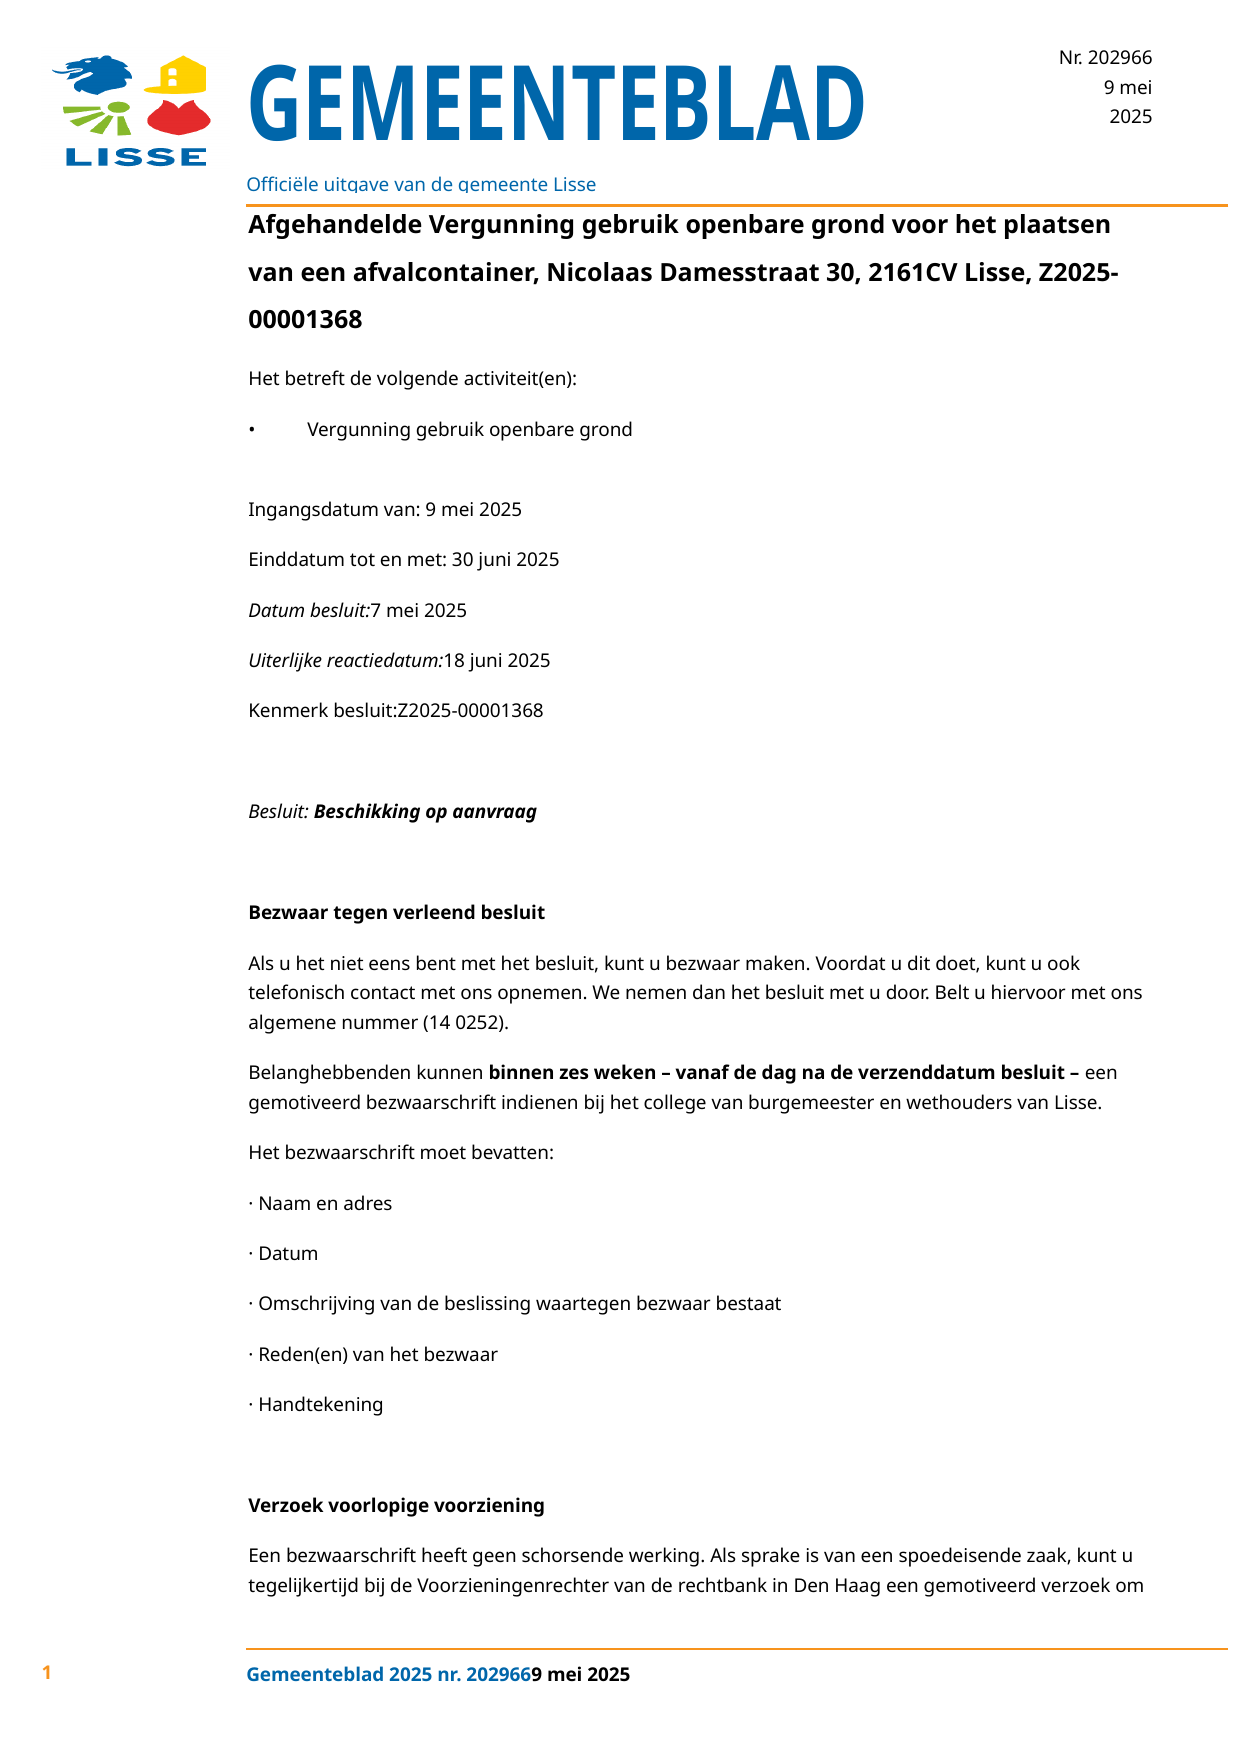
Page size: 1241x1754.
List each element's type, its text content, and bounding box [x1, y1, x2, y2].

text · Reden(en) van het bezwaar [248, 1341, 1152, 1367]
text · Handtekening [248, 1391, 1152, 1417]
text Besluit: Beschikking op aanvraag [248, 798, 1152, 824]
text Verzoek voorlopige voorziening [248, 1492, 1152, 1518]
text · Datum [248, 1240, 1152, 1266]
text Afgehandelde Vergunning gebruik openbare grond voor het plaatsen van een afvalcontainer, Nicolaas Damesstraat 30, 2161CV Lisse, Z2025-00001368 [248, 207, 1152, 336]
text Datum besluit:7 mei 2025 [248, 597, 1152, 622]
text Einddatum tot en met: 30 juni 2025 [248, 546, 1152, 572]
text Ingangsdatum van: 9 mei 2025 [248, 496, 1152, 522]
text · Omschrijving van de beslissing waartegen bezwaar bestaat [248, 1291, 1152, 1316]
text Het betreft de volgende activiteit(en): [248, 366, 1152, 391]
text Uiterlijke reactiedatum:18 juni 2025 [248, 647, 1152, 673]
text · Naam en adres [248, 1190, 1152, 1215]
list Vergunning gebruik openbare grond [248, 416, 1152, 442]
text Als u het niet eens bent met het besluit, kunt u bezwaar maken. Voordat u dit doet, kunt u ook telefonisch contact met ons opnemen. We nemen dan het besluit met u door. Belt u hiervoor met ons algemene nummer (14 0252). [248, 950, 1152, 1034]
text Kenmerk besluit:Z2025-00001368 [248, 698, 1152, 723]
text Bezwaar tegen verleend besluit [248, 899, 1152, 925]
text Belanghebbenden kunnen binnen zes weken – vanaf de dag na de verzenddatum besluit – een gemotiveerd bezwaarschrift indienen bij het college van burgemeester en wethouders van Lisse. [248, 1059, 1152, 1114]
text Een bezwaarschrift heeft geen schorsende werking. Als sprake is van een spoedeisende zaak, kunt u tegelijkertijd bij de Voorzieningenrechter van de rechtbank in Den Haag een gemotiveerd verzoek om [248, 1543, 1152, 1598]
text Het bezwaarschrift moet bevatten: [248, 1139, 1152, 1165]
picture [41, 47, 231, 172]
